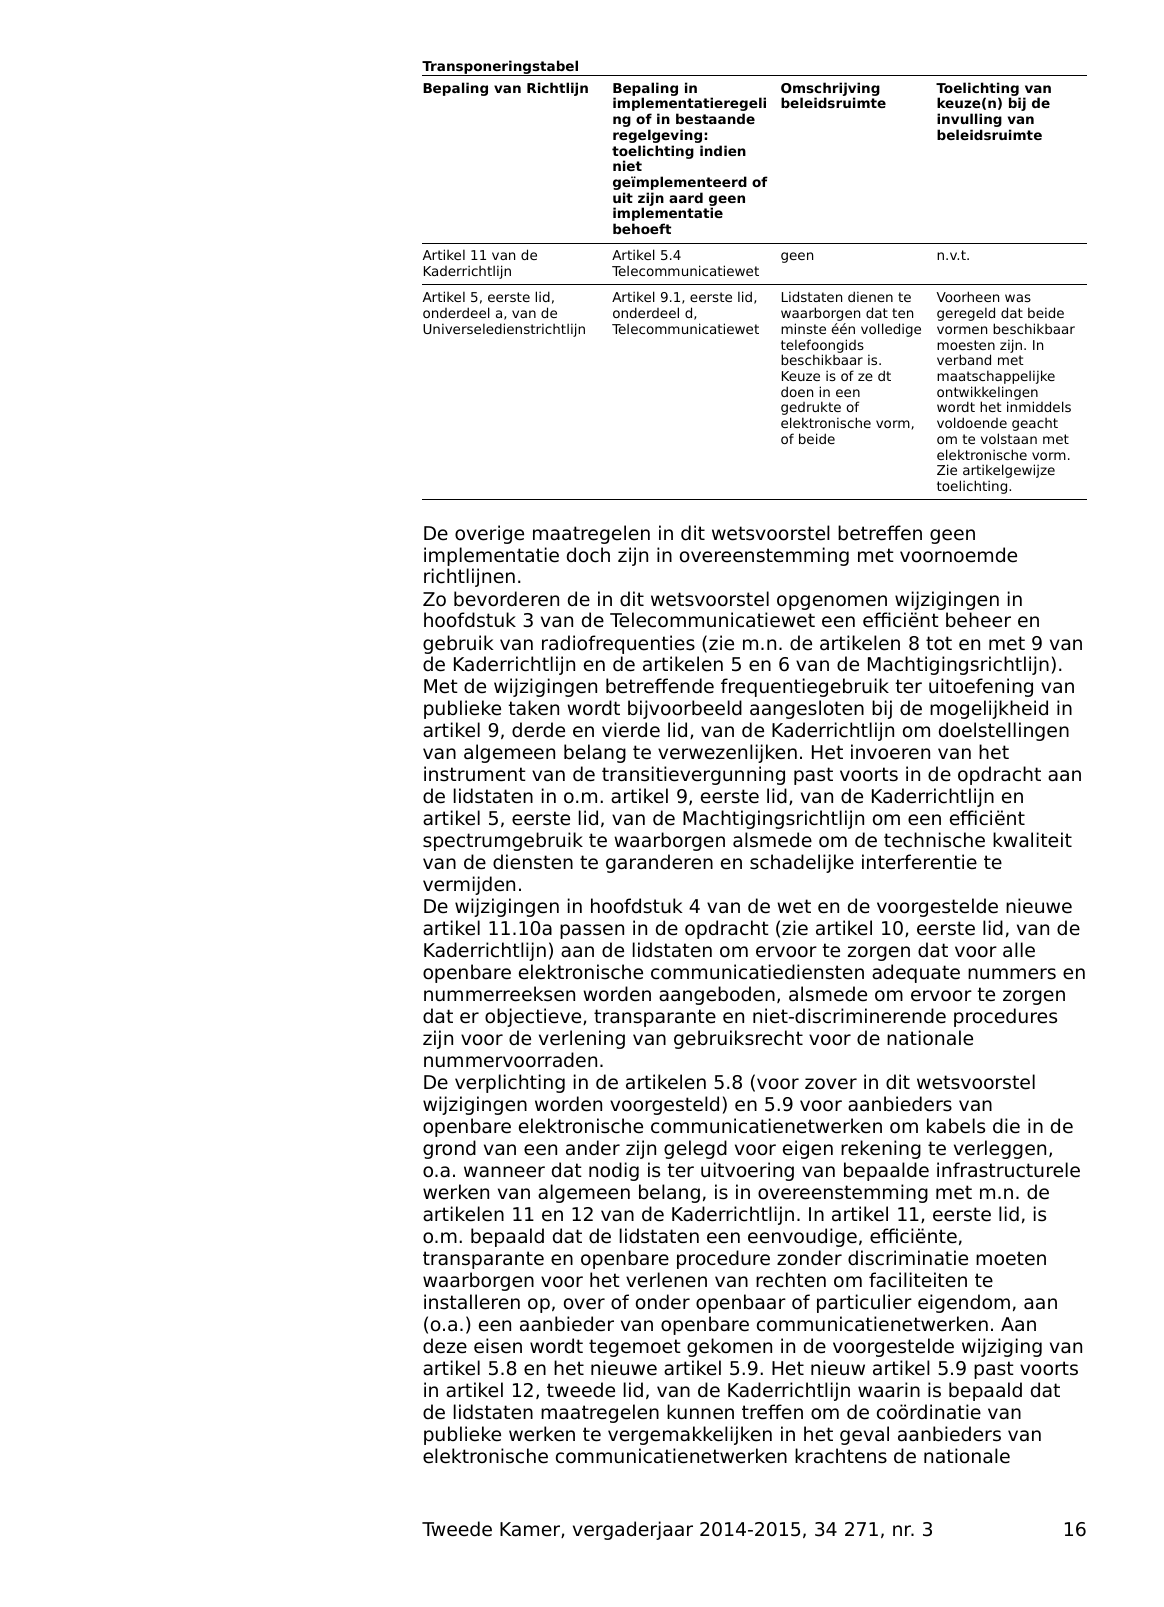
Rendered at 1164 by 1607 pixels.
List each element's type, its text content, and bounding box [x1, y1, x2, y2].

table_cell n.v.t. [931, 244, 1087, 284]
table_cell Artikel 9.1, eerste lid, onderdeel d, Telecommunicatiewet [606, 285, 774, 499]
text Zo bevorderen de in dit wetsvoorstel opgenomen wijzigingen in hoofdstuk 3 van de Telecommunicatiewet een efficiënt beheer en gebruik van radiofrequenties (zie m.n. de artikelen 8 tot en met 9 van de Kaderrichtlijn en de artikelen 5 en 6 van de Machtigingsrichtlijn). Met de wijzigingen betreffende frequentiegebruik ter uitoefening van publieke taken wordt bijvoorbeeld aangesloten bij de mogelijkheid in artikel 9, derde en vierde lid, van de Kaderrichtlijn om doelstellingen van algemeen belang te verwezenlijken. Het invoeren van het instrument van de transitievergunning past voorts in de opdracht aan de lidstaten in o.m. artikel 9, eerste lid, van de Kaderrichtlijn en artikel 5, eerste lid, van de Machtigingsrichtlijn om een efficiënt spectrumgebruik te waarborgen alsmede om de technische kwaliteit van de diensten te garanderen en schadelijke interferentie te vermijden. [422, 588, 1087, 896]
text De overige maatregelen in dit wetsvoorstel betreffen geen implementatie doch zijn in overeenstemming met voornoemde richtlijnen. [422, 522, 1087, 588]
table_cell Artikel 11 van de Kaderrichtlijn [422, 244, 606, 284]
text De verplichting in de artikelen 5.8 (voor zover in dit wetsvoorstel wijzigingen worden voorgesteld) en 5.9 voor aanbieders van openbare elektronische communicatienetwerken om kabels die in de grond van een ander zijn gelegd voor eigen rekening te verleggen, o.a. wanneer dat nodig is ter uitvoering van bepaalde infrastructurele werken van algemeen belang, is in overeenstemming met m.n. de artikelen 11 en 12 van de Kaderrichtlijn. In artikel 11, eerste lid, is o.m. bepaald dat de lidstaten een eenvoudige, efficiënte, transparante en openbare procedure zonder discriminatie moeten waarborgen voor het verlenen van rechten om faciliteiten te installeren op, over of onder openbaar of particulier eigendom, aan (o.a.) een aanbieder van openbare communicatienetwerken. Aan deze eisen wordt tegemoet gekomen in de voorgestelde wijziging van artikel 5.8 en het nieuwe artikel 5.9. Het nieuw artikel 5.9 past voorts in artikel 12, tweede lid, van de Kaderrichtlijn waarin is bepaald dat de lidstaten maatregelen kunnen treffen om de coördinatie van publieke werken te vergemakkelijken in het geval aanbieders van elektronische communicatienetwerken krachtens de nationale [422, 1072, 1087, 1468]
table_cell Lidstaten dienen te waarborgen dat ten minste één volledige telefoongids beschikbaar is. Keuze is of ze dt doen in een gedrukte of elektronische vorm, of beide [775, 285, 931, 499]
table_cell Bepaling van Richtlijn [422, 76, 606, 242]
table_cell geen [775, 244, 931, 284]
text De wijzigingen in hoofdstuk 4 van de wet en de voorgestelde nieuwe artikel 11.10a passen in de opdracht (zie artikel 10, eerste lid, van de Kaderrichtlijn) aan de lidstaten om ervoor te zorgen dat voor alle openbare elektronische communicatiediensten adequate nummers en nummerreeksen worden aangeboden, alsmede om ervoor te zorgen dat er objectieve, transparante en niet-discriminerende procedures zijn voor de verlening van gebruiksrecht voor de nationale nummervoorraden. [422, 896, 1087, 1072]
table_cell Omschrijving beleidsruimte [775, 76, 931, 242]
table_cell Bepaling in implementatieregeling of in bestaande regelgeving: toelichting indien niet geïmplementeerd of uit zijn aard geen implementatie behoeft [606, 76, 774, 242]
table_header Transponeringstabel [422, 59, 1087, 75]
table_cell Toelichting van keuze(n) bij de invulling van beleidsruimte [931, 76, 1087, 242]
table_cell Artikel 5, eerste lid, onderdeel a, van de Universeledienstrichtlijn [422, 285, 606, 499]
table_cell Voorheen was geregeld dat beide vormen beschikbaar moesten zijn. In verband met maatschappelijke ontwikkelingen wordt het inmiddels voldoende geacht om te volstaan met elektronische vorm. Zie artikelgewijze toelichting. [931, 285, 1087, 499]
table_cell Artikel 5.4 Telecommunicatiewet [606, 244, 774, 284]
